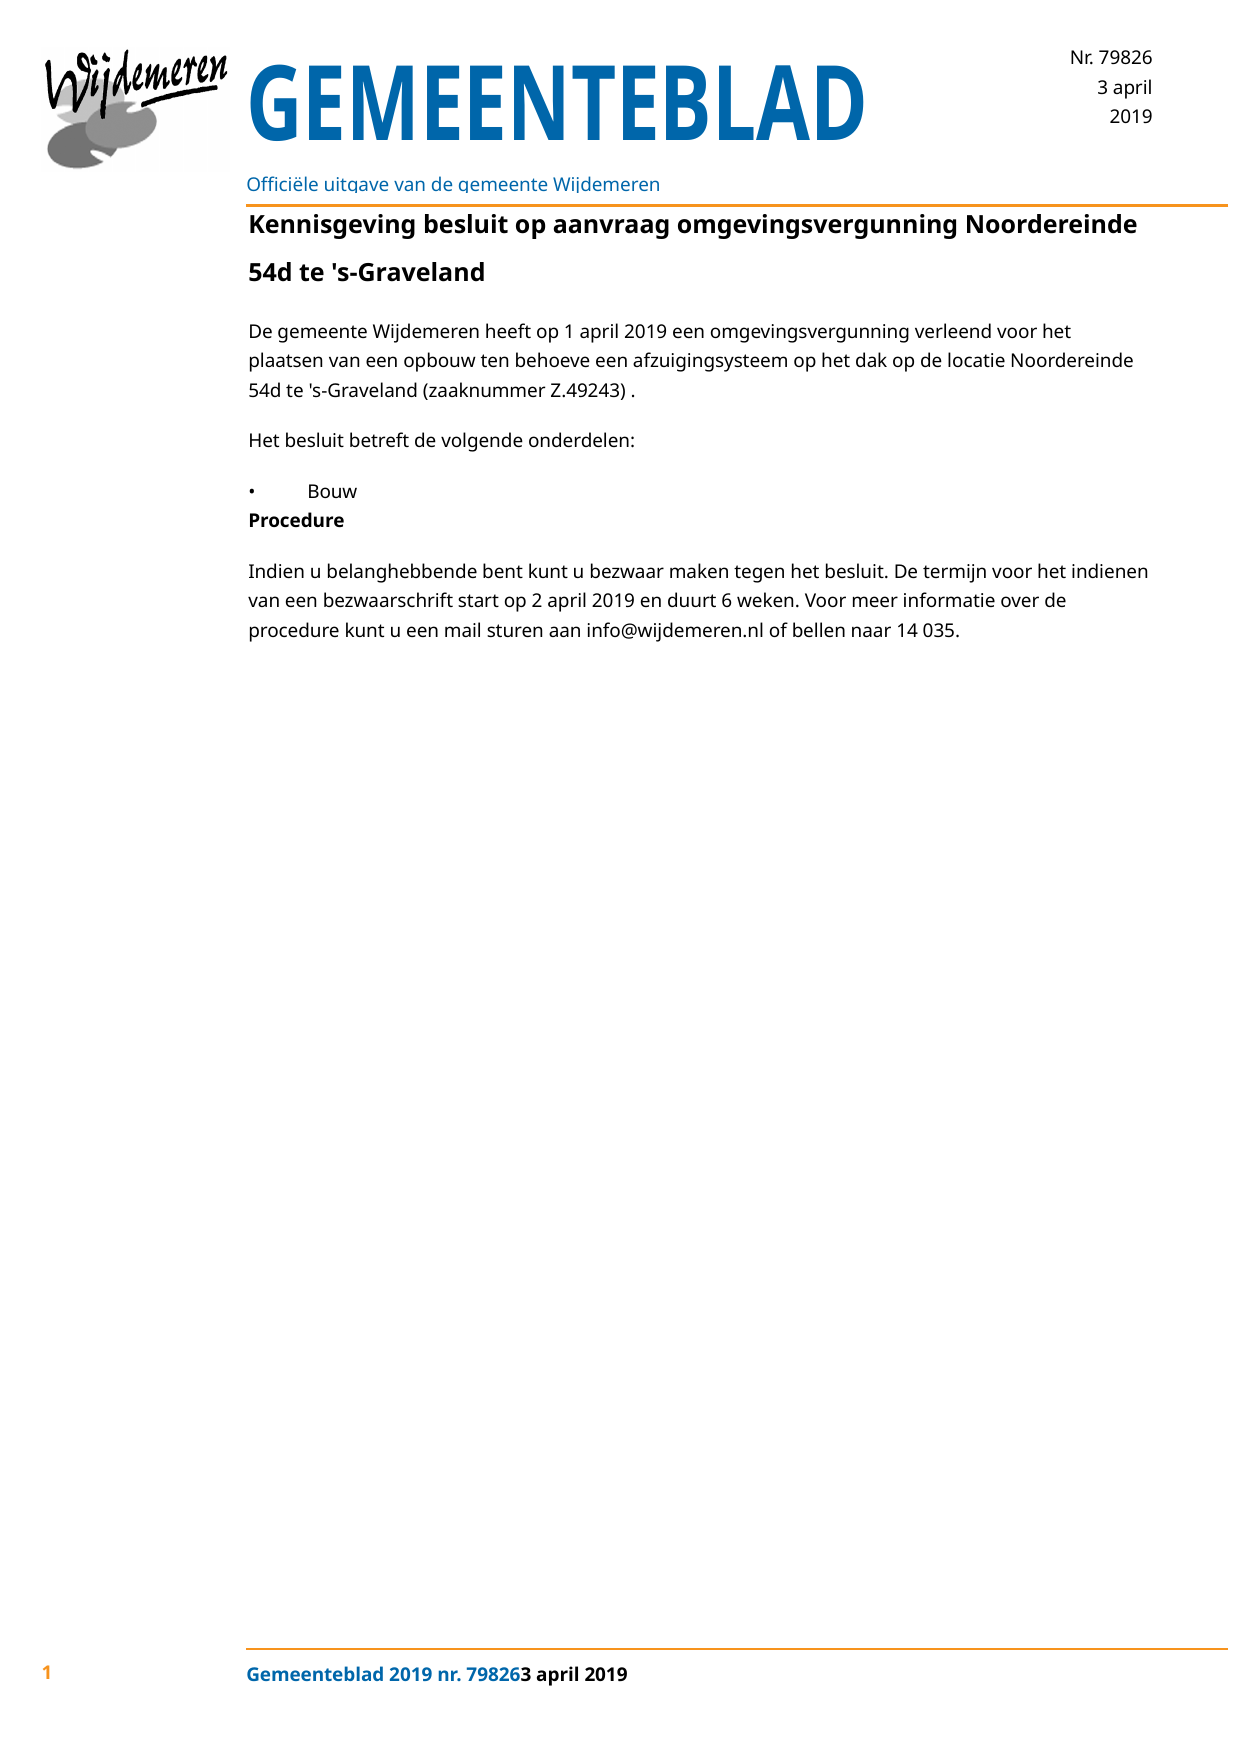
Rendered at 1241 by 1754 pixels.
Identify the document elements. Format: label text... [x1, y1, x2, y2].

list Bouw [248, 478, 1152, 504]
text Indien u belanghebbende bent kunt u bezwaar maken tegen het besluit. De termijn voor het indienen van een bezwaarschrift start op 2 april 2019 en duurt 6 weken. Voor meer informatie over de procedure kunt u een mail sturen aan info@wijdemeren.nl of bellen naar 14 035. [248, 558, 1152, 643]
text Het besluit betreft de volgende onderdelen: [248, 427, 1152, 453]
text Procedure [248, 507, 1152, 533]
text De gemeente Wijdemeren heeft op 1 april 2019 een omgevingsvergunning verleend voor het plaatsen van een opbouw ten behoeve een afzuigingsysteem op het dak op de locatie Noordereinde 54d te 's-Graveland (zaaknummer Z.49243) . [248, 318, 1152, 403]
text Kennisgeving besluit op aanvraag omgevingsvergunning Noordereinde 54d te 's-Graveland [248, 207, 1152, 288]
picture [41, 47, 231, 172]
